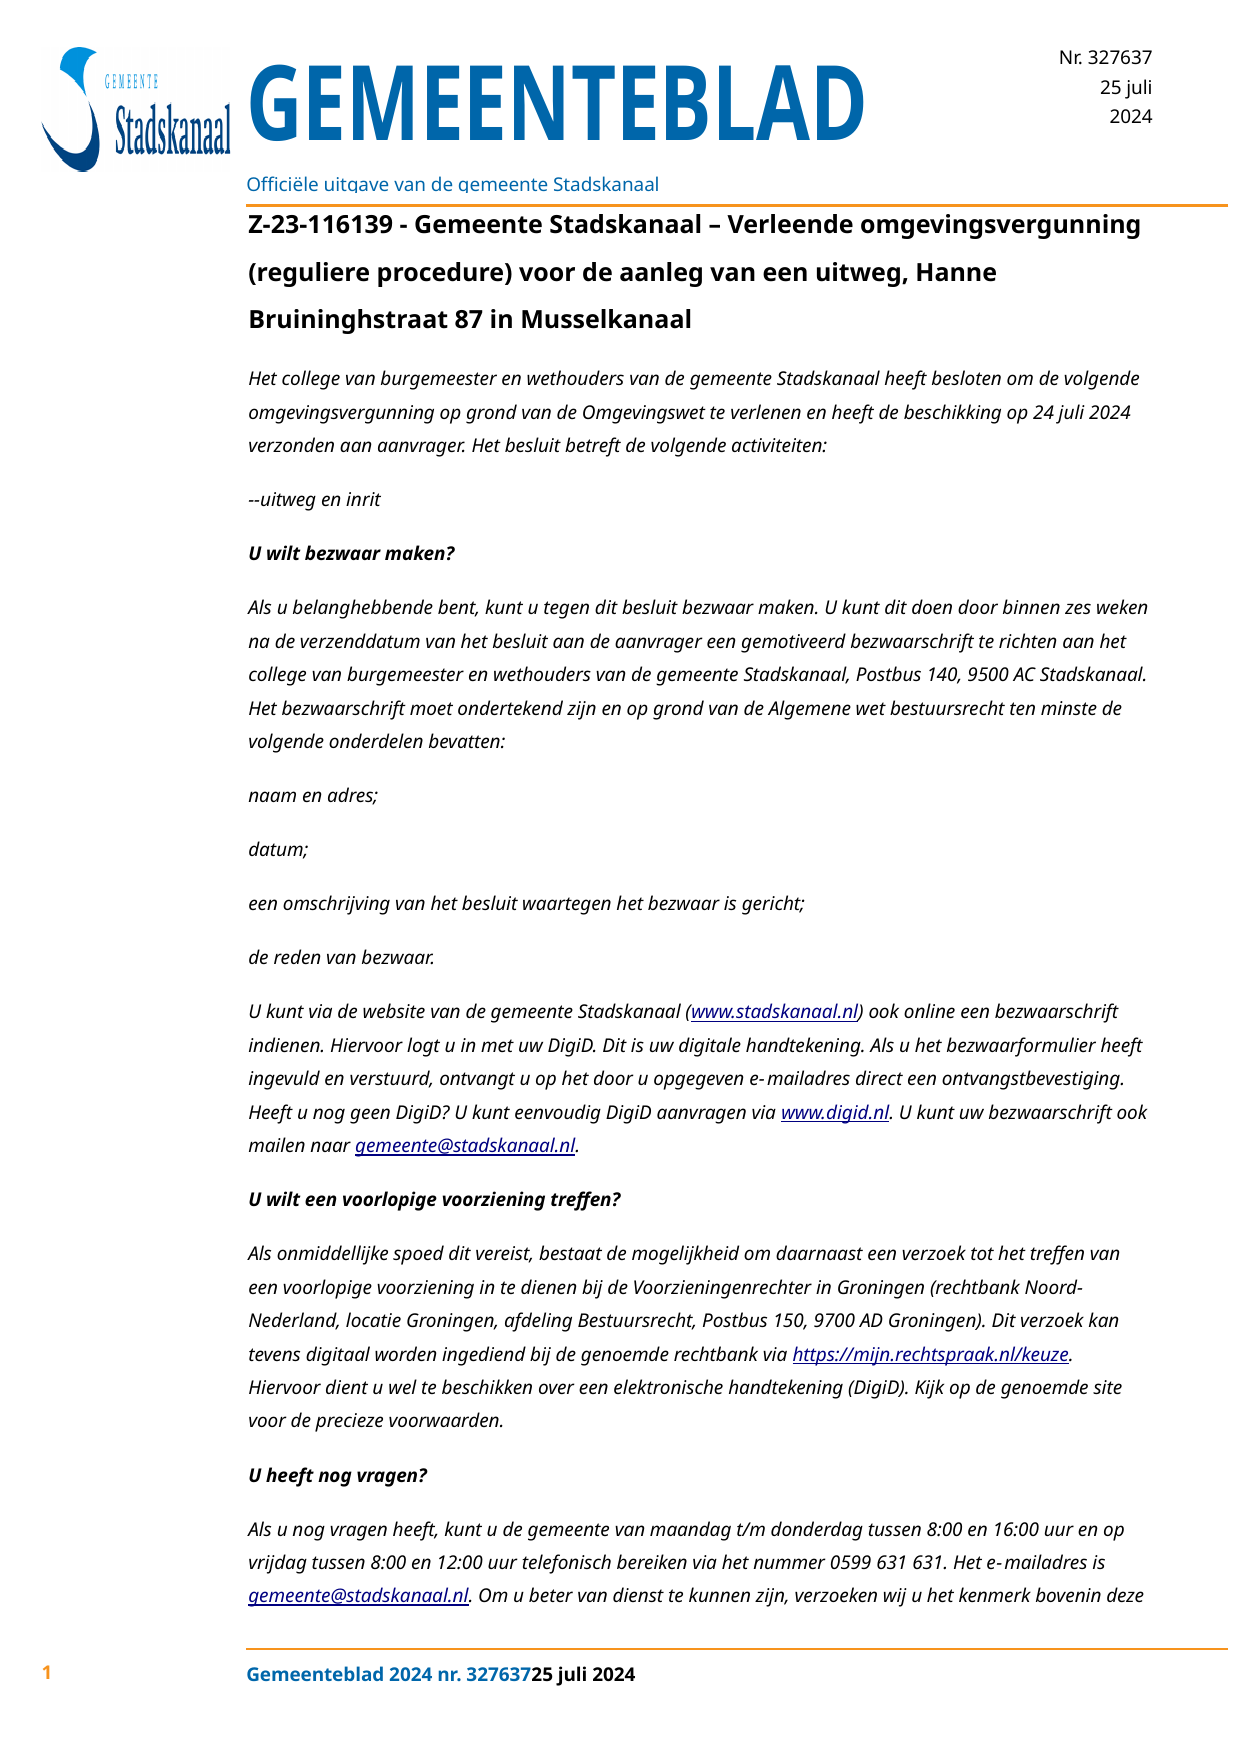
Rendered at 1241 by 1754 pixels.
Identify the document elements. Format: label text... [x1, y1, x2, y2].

text Het college van burgemeester en wethouders van de gemeente Stadskanaal heeft besloten om de volgende omgevingsvergunning op grond van de Omgevingswet te verlenen en heeft de beschikking op 24 juli 2024 verzonden aan aanvrager. Het besluit betreft de volgende activiteiten: [248, 366, 1152, 458]
text datum; [248, 836, 1152, 862]
text naam en adres; [248, 782, 1152, 808]
picture [41, 47, 231, 172]
text U wilt bezwaar maken? [248, 541, 1152, 566]
text Als u belanghebbende bent, kunt u tegen dit besluit bezwaar maken. U kunt dit doen door binnen zes weken na de verzenddatum van het besluit aan de aanvrager een gemotiveerd bezwaarschrift te richten aan het college van burgemeester en wethouders van de gemeente Stadskanaal, Postbus 140, 9500 AC Stadskanaal. Het bezwaarschrift moet ondertekend zijn en op grond van de Algemene wet bestuursrecht ten minste de volgende onderdelen bevatten: [248, 594, 1152, 754]
text U heeft nog vragen? [248, 1462, 1152, 1487]
text U kunt via de website van de gemeente Stadskanaal (www.stadskanaal.nl) ook online een bezwaarschrift indienen. Hiervoor logt u in met uw DigiD. Dit is uw digitale handtekening. Als u het bezwaarformulier heeft ingevuld en verstuurd, ontvangt u op het door u opgegeven e‑mailadres direct een ontvangstbevestiging. Heeft u nog geen DigiD? U kunt eenvoudig DigiD aanvragen via www.digid.nl. U kunt uw bezwaarschrift ook mailen naar gemeente@stadskanaal.nl. [248, 999, 1152, 1158]
text Z-23-116139 - Gemeente Stadskanaal – Verleende omgevingsvergunning (reguliere procedure) voor de aanleg van een uitweg, Hanne Bruininghstraat 87 in Musselkanaal [248, 207, 1152, 336]
text U wilt een voorlopige voorziening treffen? [248, 1186, 1152, 1212]
text Als onmiddellijke spoed dit vereist, bestaat de mogelijkheid om daarnaast een verzoek tot het treffen van een voorlopige voorziening in te dienen bij de Voorzieningenrechter in Groningen (rechtbank Noord-Nederland, locatie Groningen, afdeling Bestuursrecht, Postbus 150, 9700 AD Groningen). Dit verzoek kan tevens digitaal worden ingediend bij de genoemde rechtbank via https://mijn.rechtspraak.nl/keuze. Hiervoor dient u wel te beschikken over een elektronische handtekening (DigiD). Kijk op de genoemde site voor de precieze voorwaarden. [248, 1241, 1152, 1433]
text Als u nog vragen heeft, kunt u de gemeente van maandag t/m donderdag tussen 8:00 en 16:00 uur en op vrijdag tussen 8:00 en 12:00 uur telefonisch bereiken via het nummer 0599 631 631. Het e‑mailadres is gemeente@stadskanaal.nl. Om u beter van dienst te kunnen zijn, verzoeken wij u het kenmerk bovenin deze [248, 1516, 1152, 1608]
text de reden van bezwaar. [248, 944, 1152, 970]
text een omschrijving van het besluit waartegen het bezwaar is gericht; [248, 891, 1152, 916]
text --uitweg en inrit [248, 486, 1152, 512]
